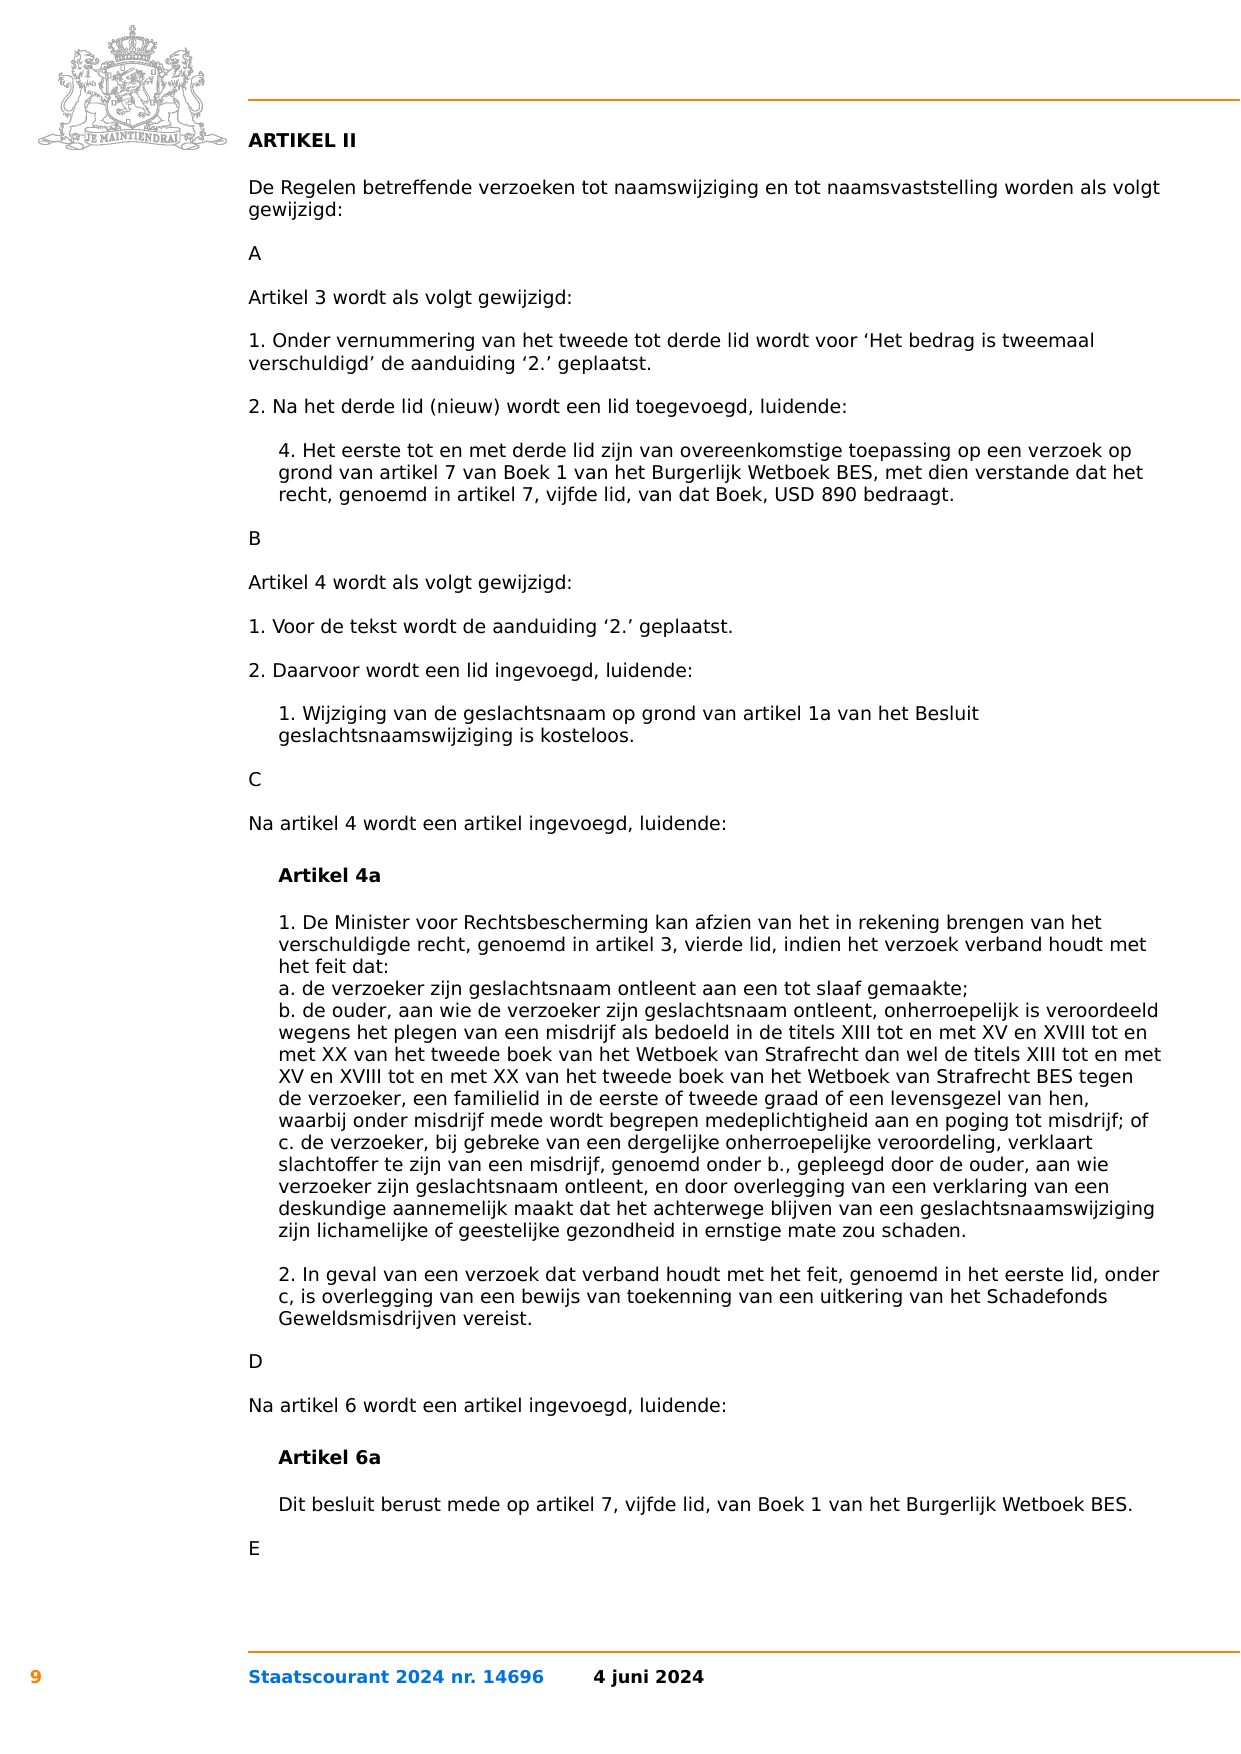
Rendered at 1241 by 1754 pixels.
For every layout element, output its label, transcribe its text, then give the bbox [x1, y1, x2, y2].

text E [248, 1538, 1163, 1560]
text a. de verzoeker zijn geslachtsnaam ontleent aan een tot slaaf gemaakte; [278, 978, 1163, 1000]
subtitle ARTIKEL II [248, 130, 1163, 152]
text 1. Voor de tekst wordt de aanduiding ‘2.’ geplaatst. [248, 616, 1163, 638]
text De Regelen betreffende verzoeken tot naamswijziging en tot naamsvaststelling worden als volgt gewijzigd: [248, 177, 1163, 221]
text 1. Onder vernummering van het tweede tot derde lid wordt voor ‘Het bedrag is tweemaal verschuldigd’ de aanduiding ‘2.’ geplaatst. [248, 330, 1163, 374]
text Na artikel 4 wordt een artikel ingevoegd, luidende: [248, 813, 1163, 835]
picture [38, 25, 227, 150]
text A [248, 243, 1163, 265]
text Dit besluit berust mede op artikel 7, vijfde lid, van Boek 1 van het Burgerlijk Wetboek BES. [278, 1494, 1163, 1516]
text Na artikel 6 wordt een artikel ingevoegd, luidende: [248, 1395, 1163, 1417]
text c. de verzoeker, bij gebreke van een dergelijke onherroepelijke veroordeling, verklaart slachtoffer te zijn van een misdrijf, genoemd onder b., gepleegd door de ouder, aan wie verzoeker zijn geslachtsnaam ontleent, en door overlegging van een verklaring van een deskundige aannemelijk maakt dat het achterwege blijven van een geslachtsnaamswijziging zijn lichamelijke of geestelijke gezondheid in ernstige mate zou schaden. [278, 1132, 1163, 1242]
text C [248, 769, 1163, 791]
subtitle Artikel 6a [278, 1447, 1163, 1469]
text 2. Na het derde lid (nieuw) wordt een lid toegevoegd, luidende: [248, 396, 1163, 418]
text 1. Wijziging van de geslachtsnaam op grond van artikel 1a van het Besluit geslachtsnaamswijziging is kosteloos. [278, 703, 1163, 747]
text B [248, 528, 1163, 550]
text D [248, 1351, 1163, 1373]
text 2. In geval van een verzoek dat verband houdt met het feit, genoemd in het eerste lid, onder c, is overlegging van een bewijs van toekenning van een uitkering van het Schadefonds Geweldsmisdrijven vereist. [278, 1263, 1163, 1329]
text Artikel 4 wordt als volgt gewijzigd: [248, 572, 1163, 594]
text b. de ouder, aan wie de verzoeker zijn geslachtsnaam ontleent, onherroepelijk is veroordeeld wegens het plegen van een misdrijf als bedoeld in de titels XIII tot en met XV en XVIII tot en met XX van het tweede boek van het Wetboek van Strafrecht dan wel de titels XIII tot en met XV en XVIII tot en met XX van het tweede boek van het Wetboek van Strafrecht BES tegen de verzoeker, een familielid in de eerste of tweede graad of een levensgezel van hen, waarbij onder misdrijf mede wordt begrepen medeplichtigheid aan en poging tot misdrijf; of [278, 1000, 1163, 1132]
text 4. Het eerste tot en met derde lid zijn van overeenkomstige toepassing op een verzoek op grond van artikel 7 van Boek 1 van het Burgerlijk Wetboek BES, met dien verstande dat het recht, genoemd in artikel 7, vijfde lid, van dat Boek, USD 890 bedraagt. [278, 440, 1163, 506]
text 1. De Minister voor Rechtsbescherming kan afzien van het in rekening brengen van het verschuldigde recht, genoemd in artikel 3, vierde lid, indien het verzoek verband houdt met het feit dat: [278, 912, 1163, 978]
subtitle Artikel 4a [278, 865, 1163, 887]
text Artikel 3 wordt als volgt gewijzigd: [248, 287, 1163, 308]
text 2. Daarvoor wordt een lid ingevoegd, luidende: [248, 659, 1163, 681]
